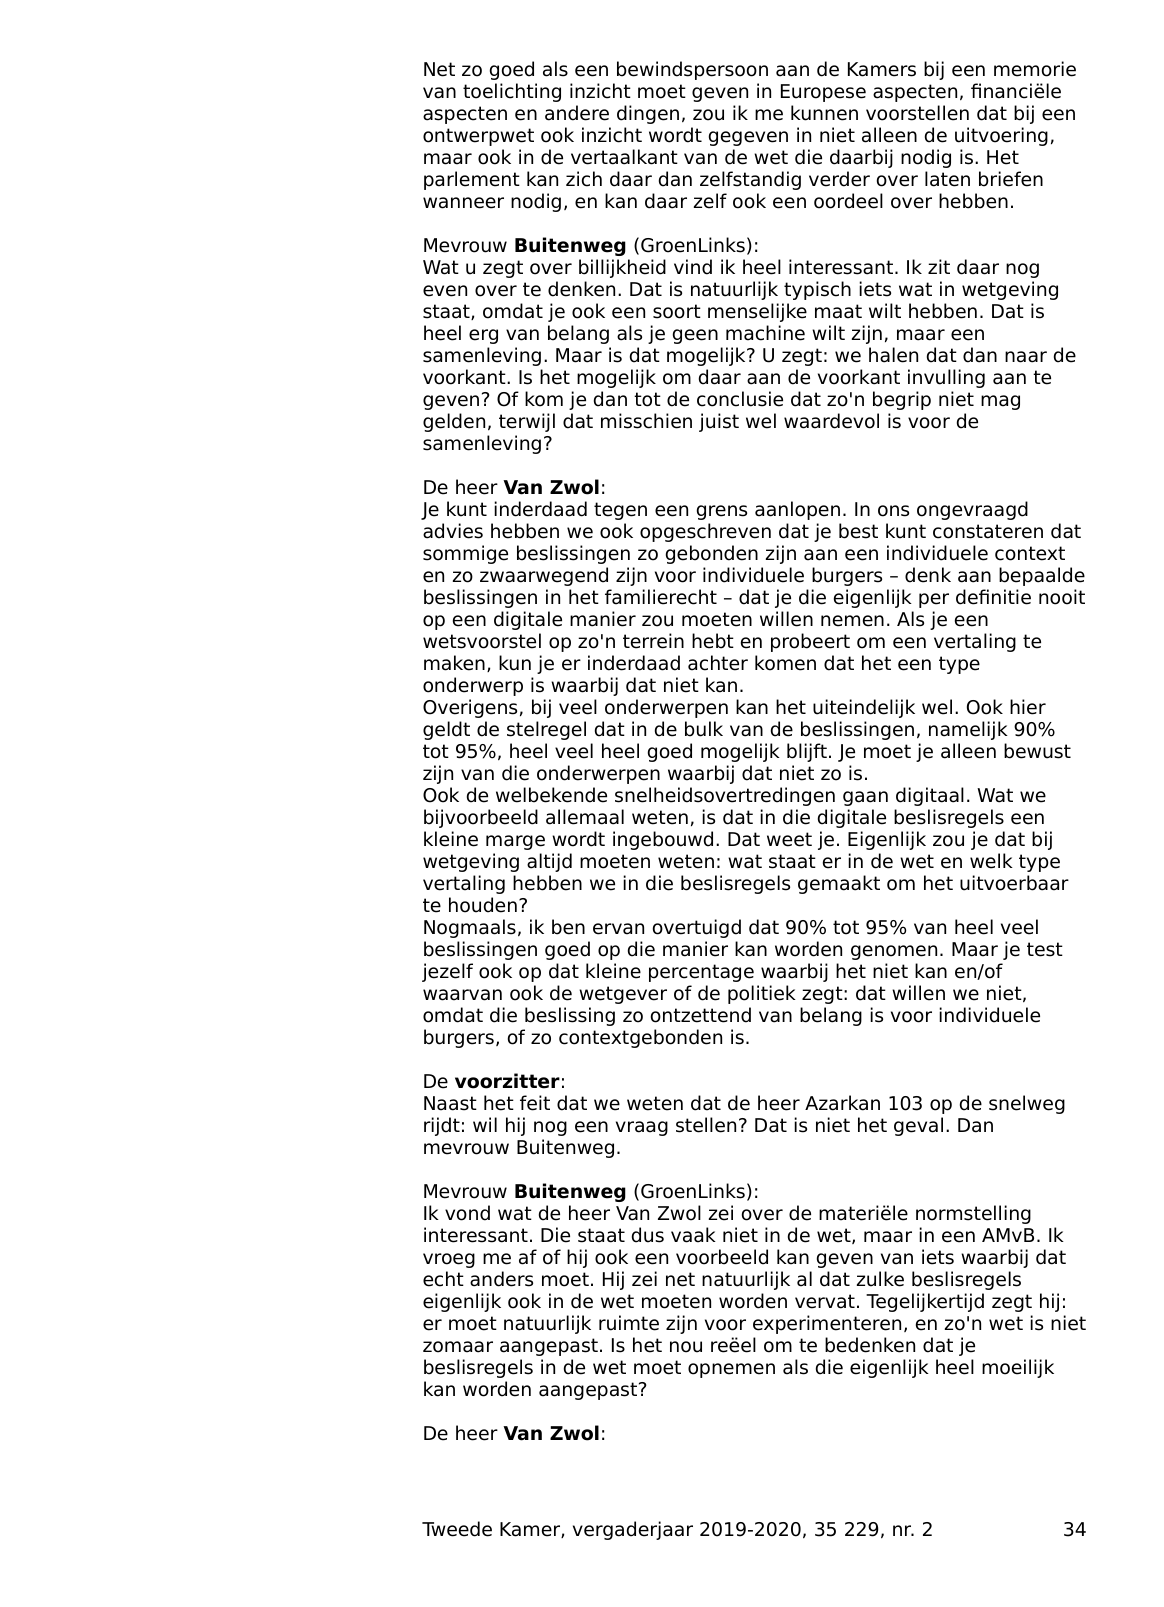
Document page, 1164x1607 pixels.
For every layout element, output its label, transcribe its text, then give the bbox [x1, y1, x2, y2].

text De heer Van Zwol: [422, 477, 1087, 499]
text Je kunt inderdaad tegen een grens aanlopen. In ons ongevraagd advies hebben we ook opgeschreven dat je best kunt constateren dat sommige beslissingen zo gebonden zijn aan een individuele context en zo zwaarwegend zijn voor individuele burgers – denk aan bepaalde beslissingen in het familierecht – dat je die eigenlijk per definitie nooit op een digitale manier zou moeten willen nemen. Als je een wetsvoorstel op zo'n terrein hebt en probeert om een vertaling te maken, kun je er inderdaad achter komen dat het een type onderwerp is waarbij dat niet kan. [422, 499, 1087, 697]
text De heer Van Zwol: [422, 1423, 1087, 1445]
text Mevrouw Buitenweg (GroenLinks): [422, 1181, 1087, 1203]
text Wat u zegt over billijkheid vind ik heel interessant. Ik zit daar nog even over te denken. Dat is natuurlijk typisch iets wat in wetgeving staat, omdat je ook een soort menselijke maat wilt hebben. Dat is heel erg van belang als je geen machine wilt zijn, maar een samenleving. Maar is dat mogelijk? U zegt: we halen dat dan naar de voorkant. Is het mogelijk om daar aan de voorkant invulling aan te geven? Of kom je dan tot de conclusie dat zo'n begrip niet mag gelden, terwijl dat misschien juist wel waardevol is voor de samenleving? [422, 257, 1087, 455]
text Naast het feit dat we weten dat de heer Azarkan 103 op de snelweg rijdt: wil hij nog een vraag stellen? Dat is niet het geval. Dan mevrouw Buitenweg. [422, 1093, 1087, 1159]
text Net zo goed als een bewindspersoon aan de Kamers bij een memorie van toelichting inzicht moet geven in Europese aspecten, financiële aspecten en andere dingen, zou ik me kunnen voorstellen dat bij een ontwerpwet ook inzicht wordt gegeven in niet alleen de uitvoering, maar ook in de vertaalkant van de wet die daarbij nodig is. Het parlement kan zich daar dan zelfstandig verder over laten briefen wanneer nodig, en kan daar zelf ook een oordeel over hebben. [422, 59, 1087, 213]
text Ik vond wat de heer Van Zwol zei over de materiële normstelling interessant. Die staat dus vaak niet in de wet, maar in een AMvB. Ik vroeg me af of hij ook een voorbeeld kan geven van iets waarbij dat echt anders moet. Hij zei net natuurlijk al dat zulke beslisregels eigenlijk ook in de wet moeten worden vervat. Tegelijkertijd zegt hij: er moet natuurlijk ruimte zijn voor experimenteren, en zo'n wet is niet zomaar aangepast. Is het nou reëel om te bedenken dat je beslisregels in de wet moet opnemen als die eigenlijk heel moeilijk kan worden aangepast? [422, 1203, 1087, 1401]
text Ook de welbekende snelheidsovertredingen gaan digitaal. Wat we bijvoorbeeld allemaal weten, is dat in die digitale beslisregels een kleine marge wordt ingebouwd. Dat weet je. Eigenlijk zou je dat bij wetgeving altijd moeten weten: wat staat er in de wet en welk type vertaling hebben we in die beslisregels gemaakt om het uitvoerbaar te houden? [422, 785, 1087, 917]
text Overigens, bij veel onderwerpen kan het uiteindelijk wel. Ook hier geldt de stelregel dat in de bulk van de beslissingen, namelijk 90% tot 95%, heel veel heel goed mogelijk blijft. Je moet je alleen bewust zijn van die onderwerpen waarbij dat niet zo is. [422, 697, 1087, 785]
text Mevrouw Buitenweg (GroenLinks): [422, 235, 1087, 257]
text De voorzitter: [422, 1071, 1087, 1093]
text Nogmaals, ik ben ervan overtuigd dat 90% tot 95% van heel veel beslissingen goed op die manier kan worden genomen. Maar je test jezelf ook op dat kleine percentage waarbij het niet kan en/of waarvan ook de wetgever of de politiek zegt: dat willen we niet, omdat die beslissing zo ontzettend van belang is voor individuele burgers, of zo contextgebonden is. [422, 917, 1087, 1048]
